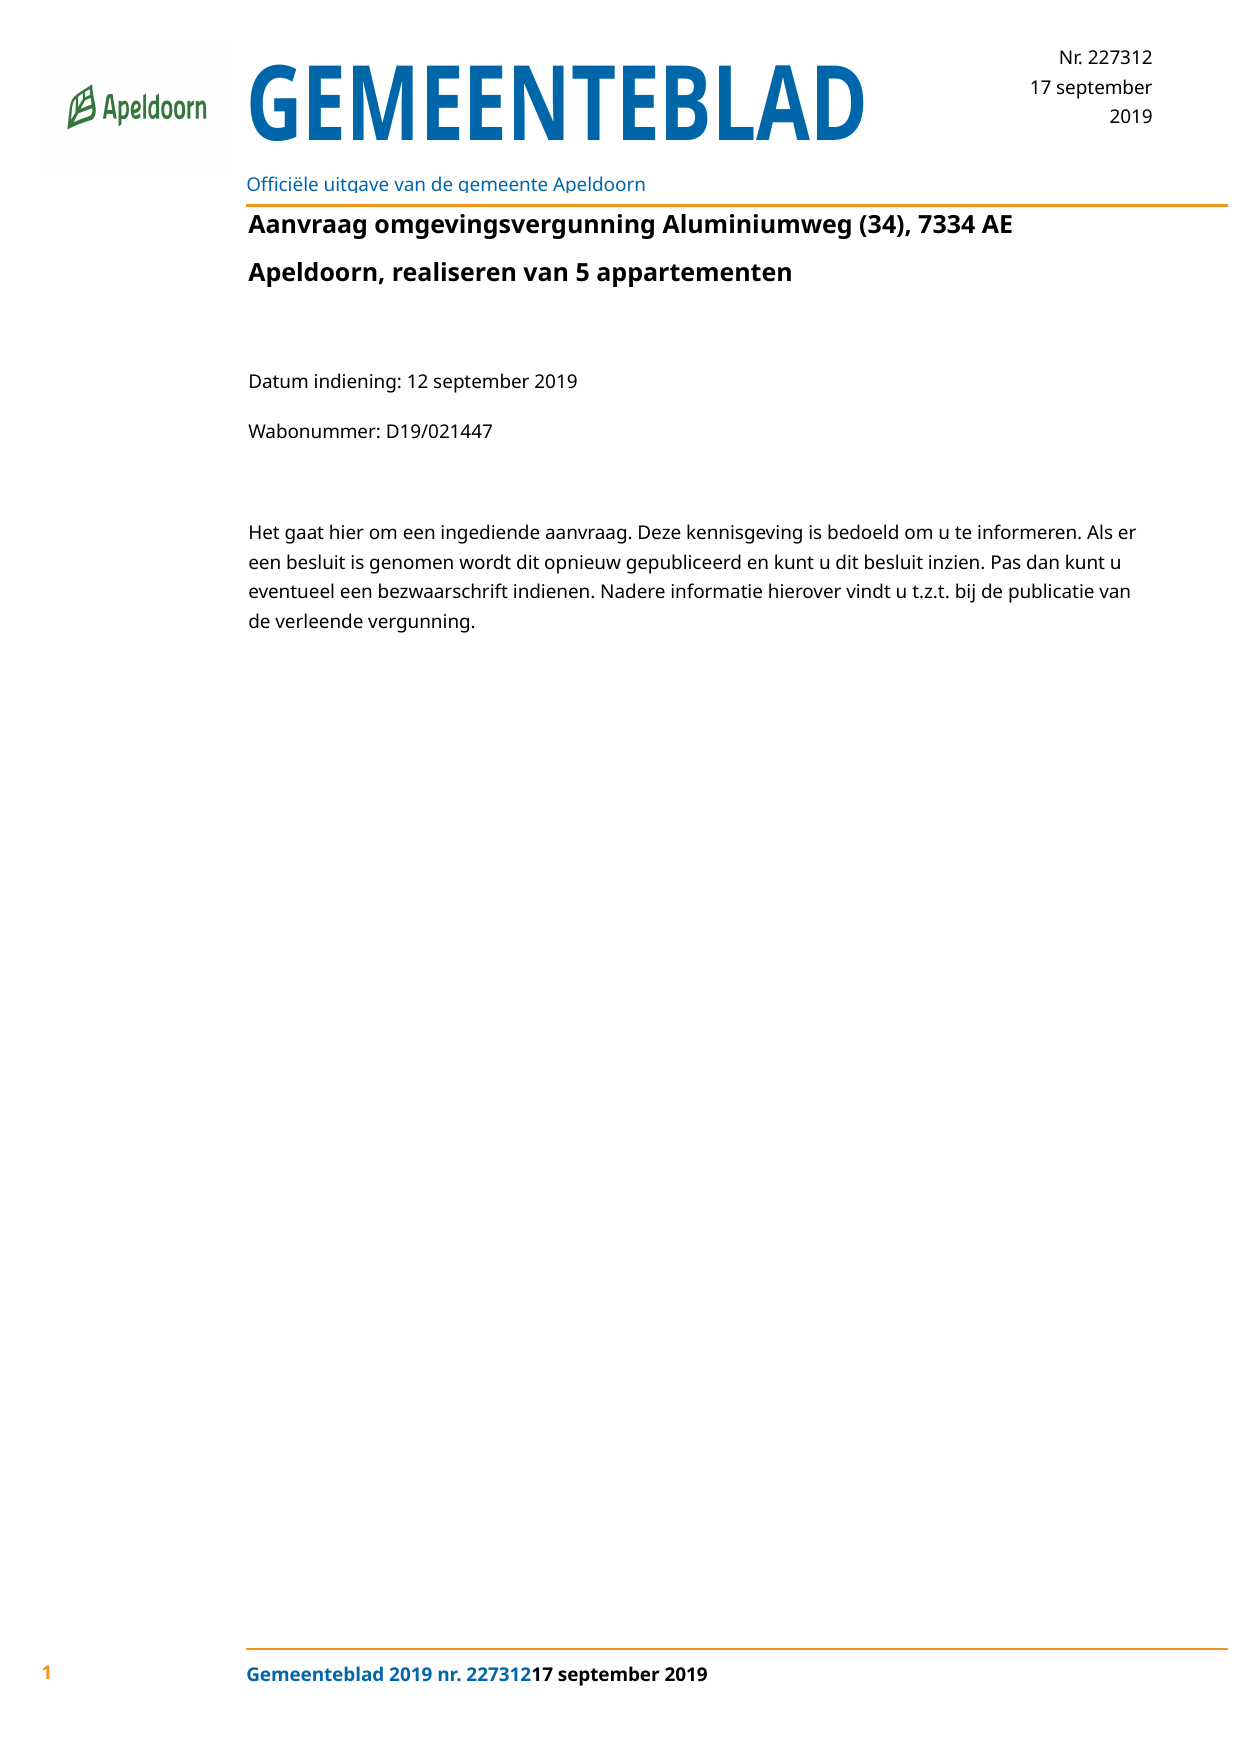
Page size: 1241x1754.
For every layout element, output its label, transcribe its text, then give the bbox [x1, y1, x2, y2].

text Aanvraag omgevingsvergunning Aluminiumweg (34), 7334 AE Apeldoorn, realiseren van 5 appartementen [248, 207, 1152, 288]
text Datum indiening: 12 september 2019 [248, 368, 1152, 394]
text Het gaat hier om een ingediende aanvraag. Deze kennisgeving is bedoeld om u te informeren. Als er een besluit is genomen wordt dit opnieuw gepubliceerd en kunt u dit besluit inzien. Pas dan kunt u eventueel een bezwaarschrift indienen. Nadere informatie hierover vindt u t.z.t. bij de publicatie van de verleende vergunning. [248, 519, 1152, 634]
picture [41, 47, 231, 172]
text Wabonummer: D19/021447 [248, 419, 1152, 444]
